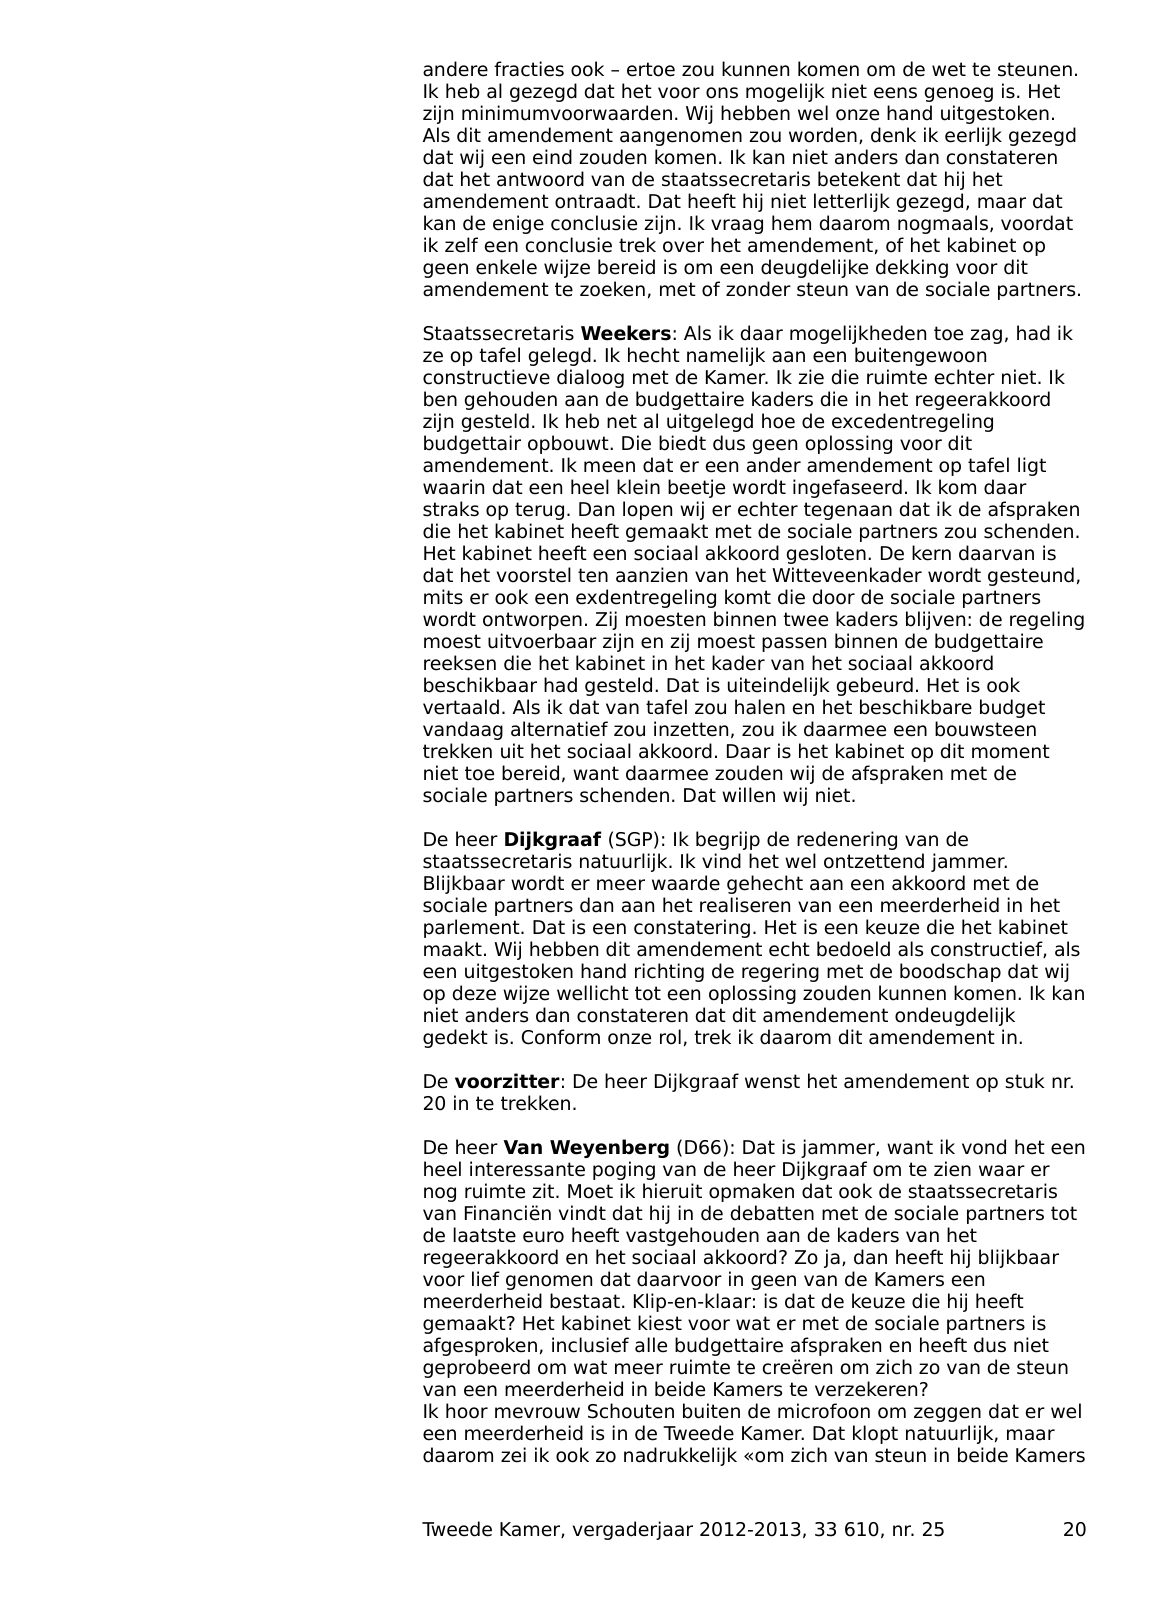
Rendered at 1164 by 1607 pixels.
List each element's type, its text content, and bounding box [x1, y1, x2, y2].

text Ik hoor mevrouw Schouten buiten de microfoon om zeggen dat er wel een meerderheid is in de Tweede Kamer. Dat klopt natuurlijk, maar daarom zei ik ook zo nadrukkelijk «om zich van steun in beide Kamers [422, 1401, 1087, 1467]
text De heer Dijkgraaf (SGP): Ik begrijp de redenering van de staatssecretaris natuurlijk. Ik vind het wel ontzettend jammer. Blijkbaar wordt er meer waarde gehecht aan een akkoord met de sociale partners dan aan het realiseren van een meerderheid in het parlement. Dat is een constatering. Het is een keuze die het kabinet maakt. Wij hebben dit amendement echt bedoeld als constructief, als een uitgestoken hand richting de regering met de boodschap dat wij op deze wijze wellicht tot een oplossing zouden kunnen komen. Ik kan niet anders dan constateren dat dit amendement ondeugdelijk gedekt is. Conform onze rol, trek ik daarom dit amendement in. [422, 829, 1087, 1048]
text De heer Van Weyenberg (D66): Dat is jammer, want ik vond het een heel interessante poging van de heer Dijkgraaf om te zien waar er nog ruimte zit. Moet ik hieruit opmaken dat ook de staatssecretaris van Financiën vindt dat hij in de debatten met de sociale partners tot de laatste euro heeft vastgehouden aan de kaders van het regeerakkoord en het sociaal akkoord? Zo ja, dan heeft hij blijkbaar voor lief genomen dat daarvoor in geen van de Kamers een meerderheid bestaat. Klip-en-klaar: is dat de keuze die hij heeft gemaakt? Het kabinet kiest voor wat er met de sociale partners is afgesproken, inclusief alle budgettaire afspraken en heeft dus niet geprobeerd om wat meer ruimte te creëren om zich zo van de steun van een meerderheid in beide Kamers te verzekeren? [422, 1137, 1087, 1401]
text Staatssecretaris Weekers: Als ik daar mogelijkheden toe zag, had ik ze op tafel gelegd. Ik hecht namelijk aan een buitengewoon constructieve dialoog met de Kamer. Ik zie die ruimte echter niet. Ik ben gehouden aan de budgettaire kaders die in het regeerakkoord zijn gesteld. Ik heb net al uitgelegd hoe de excedentregeling budgettair opbouwt. Die biedt dus geen oplossing voor dit amendement. Ik meen dat er een ander amendement op tafel ligt waarin dat een heel klein beetje wordt ingefaseerd. Ik kom daar straks op terug. Dan lopen wij er echter tegenaan dat ik de afspraken die het kabinet heeft gemaakt met de sociale partners zou schenden. [422, 323, 1087, 543]
text andere fracties ook – ertoe zou kunnen komen om de wet te steunen. Ik heb al gezegd dat het voor ons mogelijk niet eens genoeg is. Het zijn minimumvoorwaarden. Wij hebben wel onze hand uitgestoken. Als dit amendement aangenomen zou worden, denk ik eerlijk gezegd dat wij een eind zouden komen. Ik kan niet anders dan constateren dat het antwoord van de staatssecretaris betekent dat hij het amendement ontraadt. Dat heeft hij niet letterlijk gezegd, maar dat kan de enige conclusie zijn. Ik vraag hem daarom nogmaals, voordat ik zelf een conclusie trek over het amendement, of het kabinet op geen enkele wijze bereid is om een deugdelijke dekking voor dit amendement te zoeken, met of zonder steun van de sociale partners. [422, 59, 1087, 301]
text Het kabinet heeft een sociaal akkoord gesloten. De kern daarvan is dat het voorstel ten aanzien van het Witteveenkader wordt gesteund, mits er ook een exdentregeling komt die door de sociale partners wordt ontworpen. Zij moesten binnen twee kaders blijven: de regeling moest uitvoerbaar zijn en zij moest passen binnen de budgettaire reeksen die het kabinet in het kader van het sociaal akkoord beschikbaar had gesteld. Dat is uiteindelijk gebeurd. Het is ook vertaald. Als ik dat van tafel zou halen en het beschikbare budget vandaag alternatief zou inzetten, zou ik daarmee een bouwsteen trekken uit het sociaal akkoord. Daar is het kabinet op dit moment niet toe bereid, want daarmee zouden wij de afspraken met de sociale partners schenden. Dat willen wij niet. [422, 543, 1087, 807]
text De voorzitter: De heer Dijkgraaf wenst het amendement op stuk nr. 20 in te trekken. [422, 1071, 1087, 1115]
